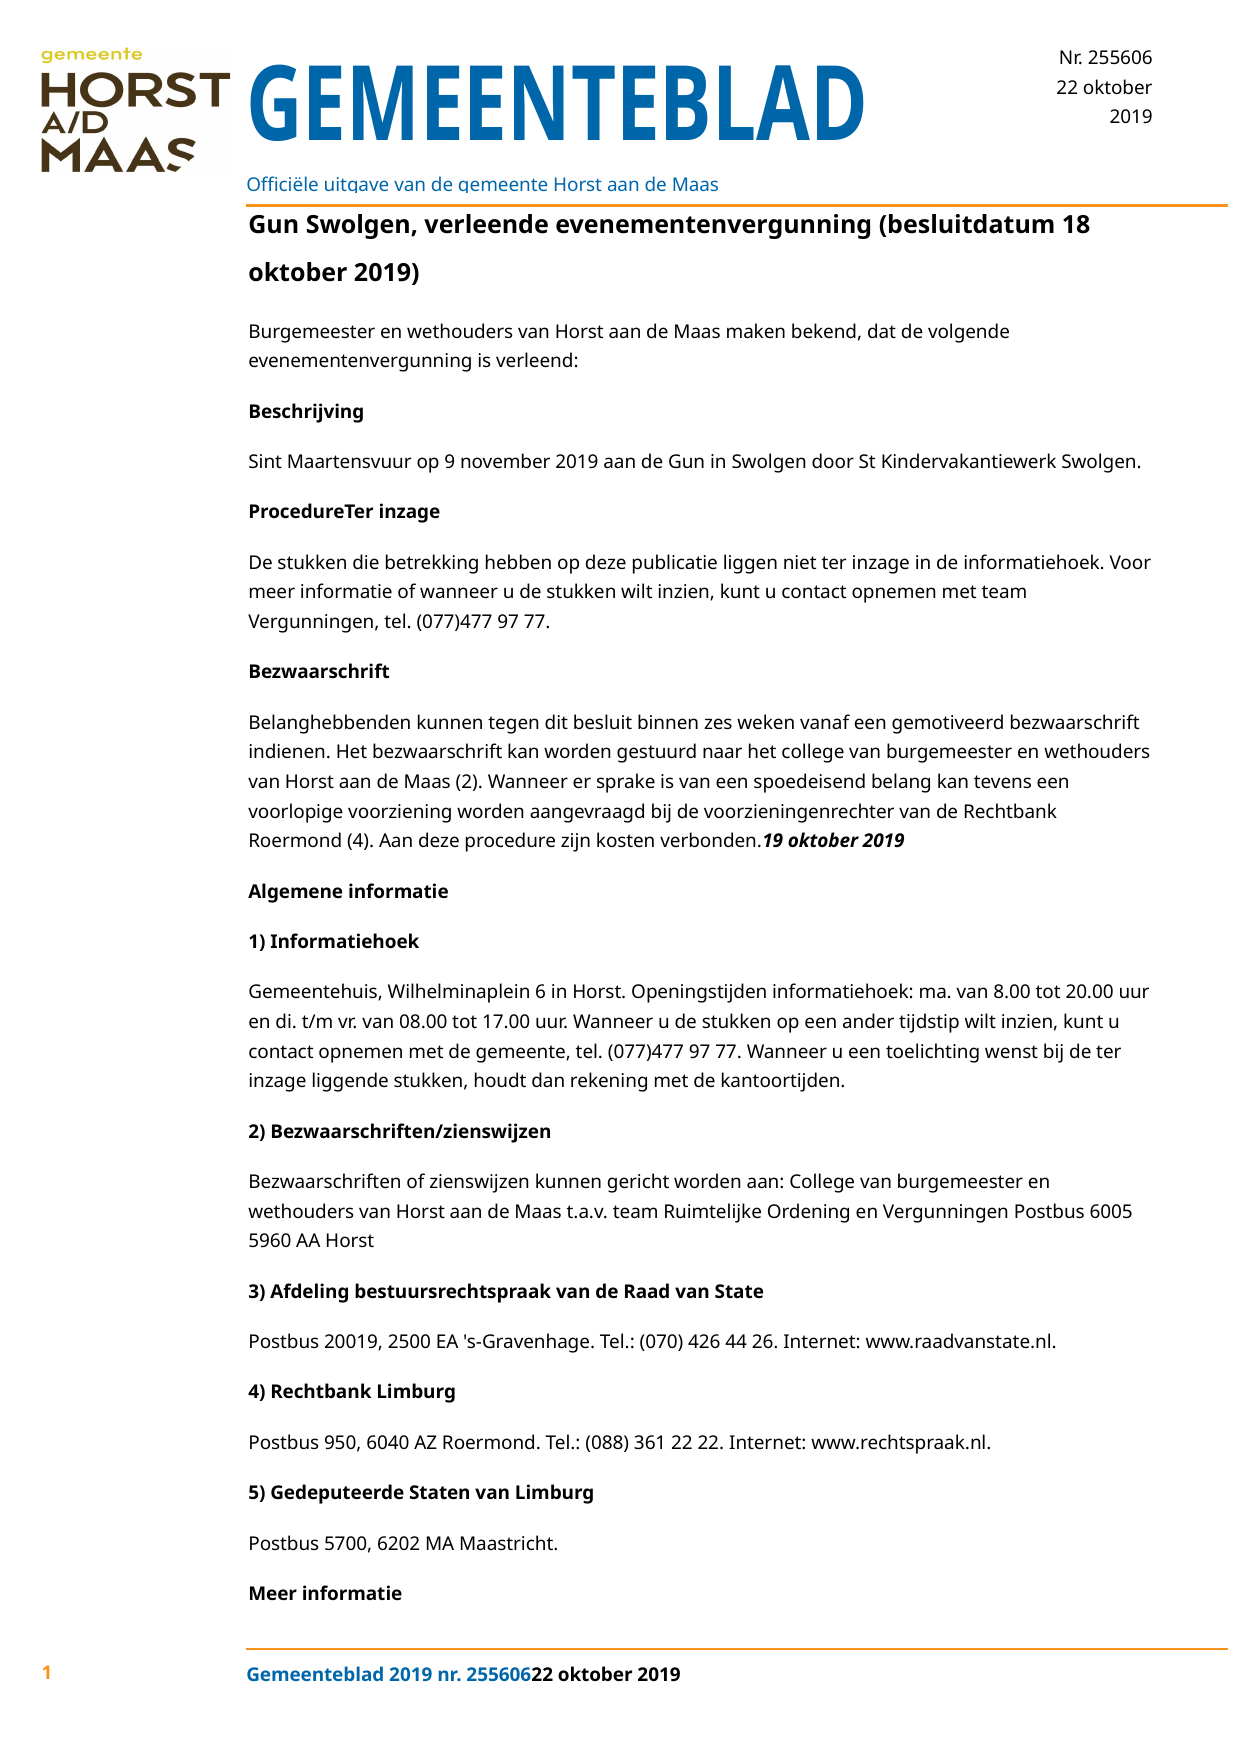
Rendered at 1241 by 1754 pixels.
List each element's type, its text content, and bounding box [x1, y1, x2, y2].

text Sint Maartensvuur op 9 november 2019 aan de Gun in Swolgen door St Kindervakantiewerk Swolgen. [248, 448, 1152, 474]
text Burgemeester en wethouders van Horst aan de Maas maken bekend, dat de volgende evenementenvergunning is verleend: [248, 318, 1152, 373]
text Postbus 20019, 2500 EA 's-Gravenhage. Tel.: (070) 426 44 26. Internet: www.raadvanstate.nl. [248, 1328, 1152, 1354]
text Postbus 950, 6040 AZ Roermond. Tel.: (088) 361 22 22. Internet: www.rechtspraak.nl. [248, 1429, 1152, 1455]
text Bezwaarschrift [248, 659, 1152, 684]
text ProcedureTer inzage [248, 499, 1152, 524]
text 1) Informatiehoek [248, 928, 1152, 954]
text Postbus 5700, 6202 MA Maastricht. [248, 1530, 1152, 1556]
text Meer informatie [248, 1580, 1152, 1606]
text Bezwaarschriften of zienswijzen kunnen gericht worden aan: College van burgemeester en wethouders van Horst aan de Maas t.a.v. team Ruimtelijke Ordening en Vergunningen Postbus 6005 5960 AA Horst [248, 1168, 1152, 1253]
text 4) Rechtbank Limburg [248, 1379, 1152, 1404]
text 2) Bezwaarschriften/zienswijzen [248, 1118, 1152, 1144]
text Gun Swolgen, verleende evenementenvergunning (besluitdatum 18 oktober 2019) [248, 207, 1152, 288]
picture [41, 47, 231, 172]
text De stukken die betrekking hebben op deze publicatie liggen niet ter inzage in de informatiehoek. Voor meer informatie of wanneer u de stukken wilt inzien, kunt u contact opnemen met team Vergunningen, tel. (077)477 97 77. [248, 549, 1152, 634]
text 3) Afdeling bestuursrechtspraak van de Raad van State [248, 1278, 1152, 1304]
text Beschrijving [248, 398, 1152, 424]
text Gemeentehuis, Wilhelminaplein 6 in Horst. Openingstijden informatiehoek: ma. van 8.00 tot 20.00 uur en di. t/m vr. van 08.00 tot 17.00 uur. Wanneer u de stukken op een ander tijdstip wilt inzien, kunt u contact opnemen met de gemeente, tel. (077)477 97 77. Wanneer u een toelichting wenst bij de ter inzage liggende stukken, houdt dan rekening met de kantoortijden. [248, 979, 1152, 1093]
text Algemene informatie [248, 878, 1152, 904]
text Belanghebbenden kunnen tegen dit besluit binnen zes weken vanaf een gemotiveerd bezwaarschrift indienen. Het bezwaarschrift kan worden gestuurd naar het college van burgemeester en wethouders van Horst aan de Maas (2). Wanneer er sprake is van een spoedeisend belang kan tevens een voorlopige voorziening worden aangevraagd bij de voorzieningenrechter van de Rechtbank Roermond (4). Aan deze procedure zijn kosten verbonden.19 oktober 2019 [248, 709, 1152, 853]
text 5) Gedeputeerde Staten van Limburg [248, 1479, 1152, 1505]
